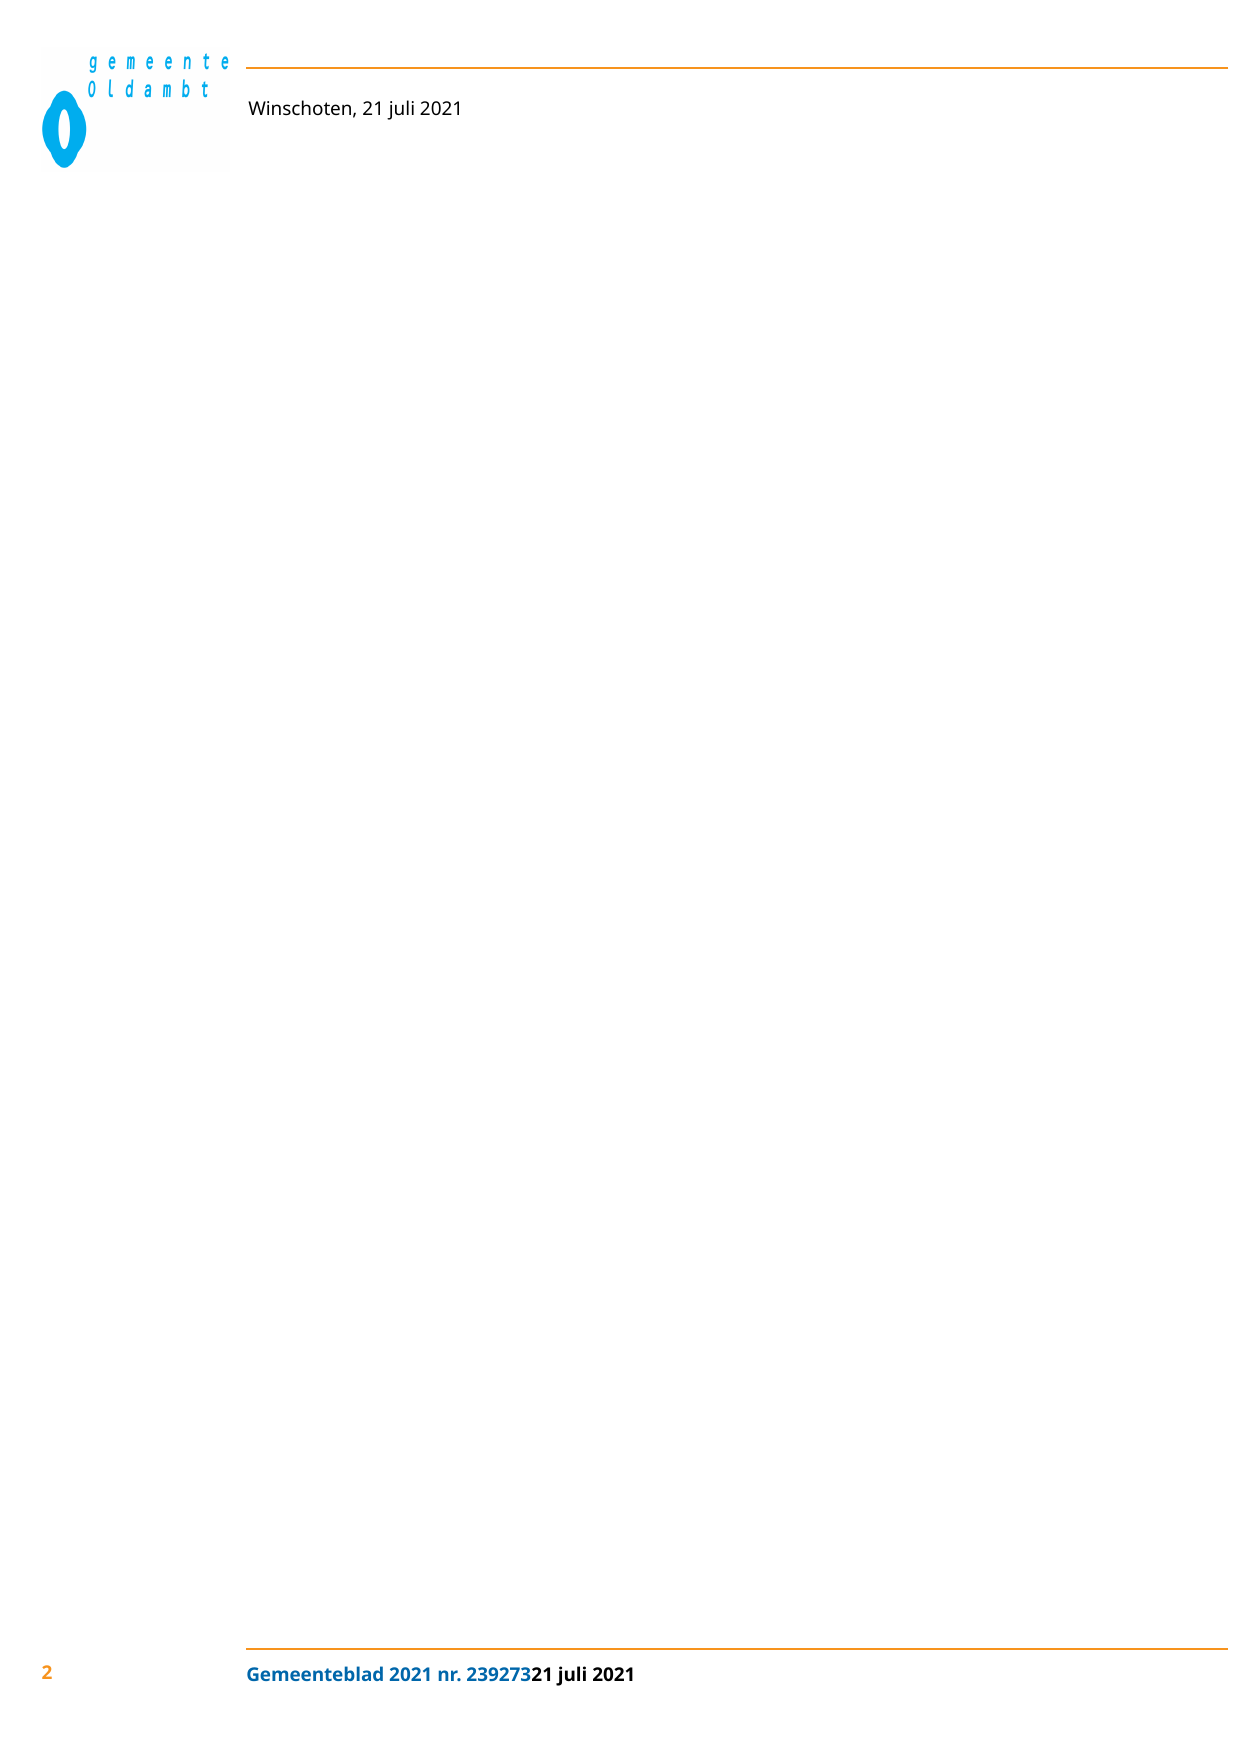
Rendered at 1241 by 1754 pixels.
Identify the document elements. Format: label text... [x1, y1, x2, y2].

text Winschoten, 21 juli 2021 [248, 95, 1152, 121]
picture [41, 47, 231, 172]
